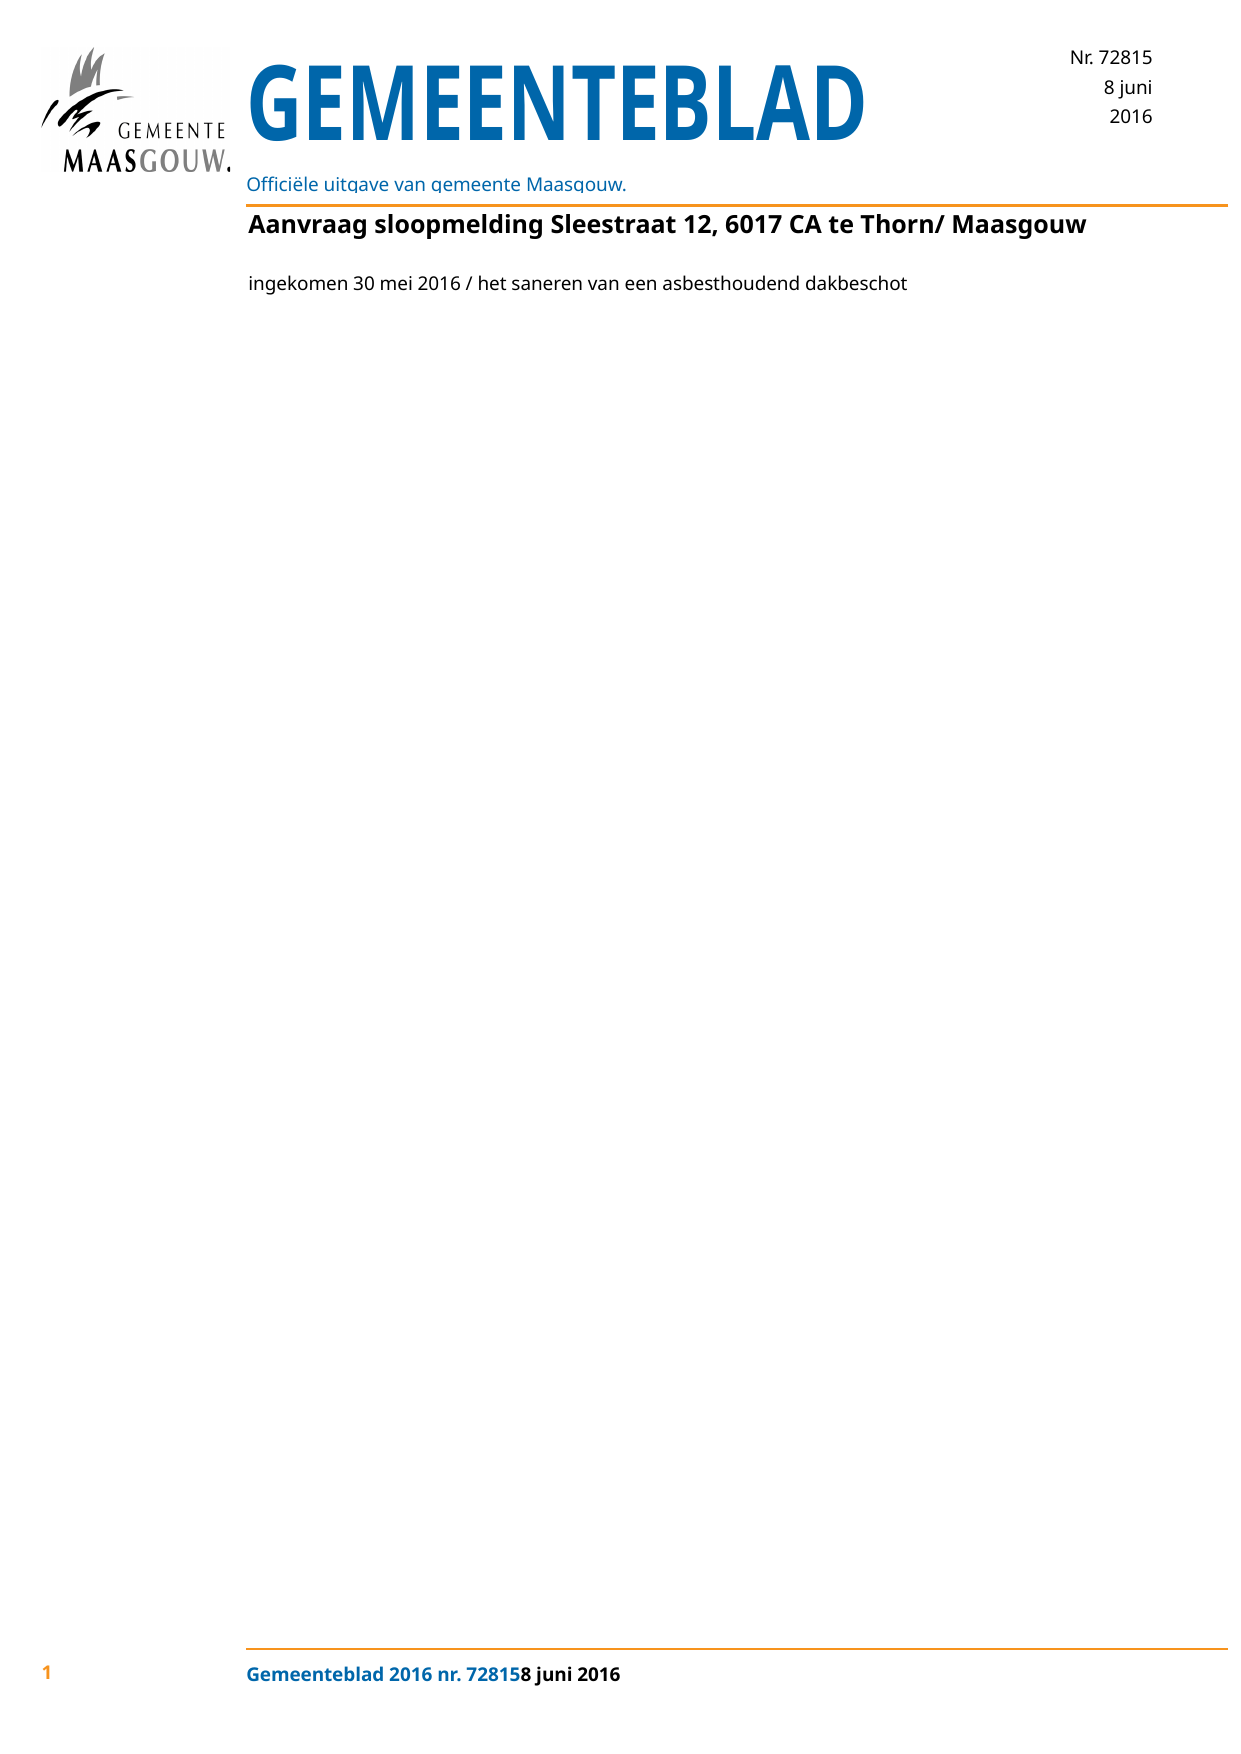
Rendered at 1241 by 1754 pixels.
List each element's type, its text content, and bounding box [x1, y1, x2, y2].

text Aanvraag sloopmelding Sleestraat 12, 6017 CA te Thorn/ Maasgouw [248, 207, 1152, 241]
text ingekomen 30 mei 2016 / het saneren van een asbesthoudend dakbeschot [248, 270, 1152, 296]
picture [41, 47, 231, 172]
